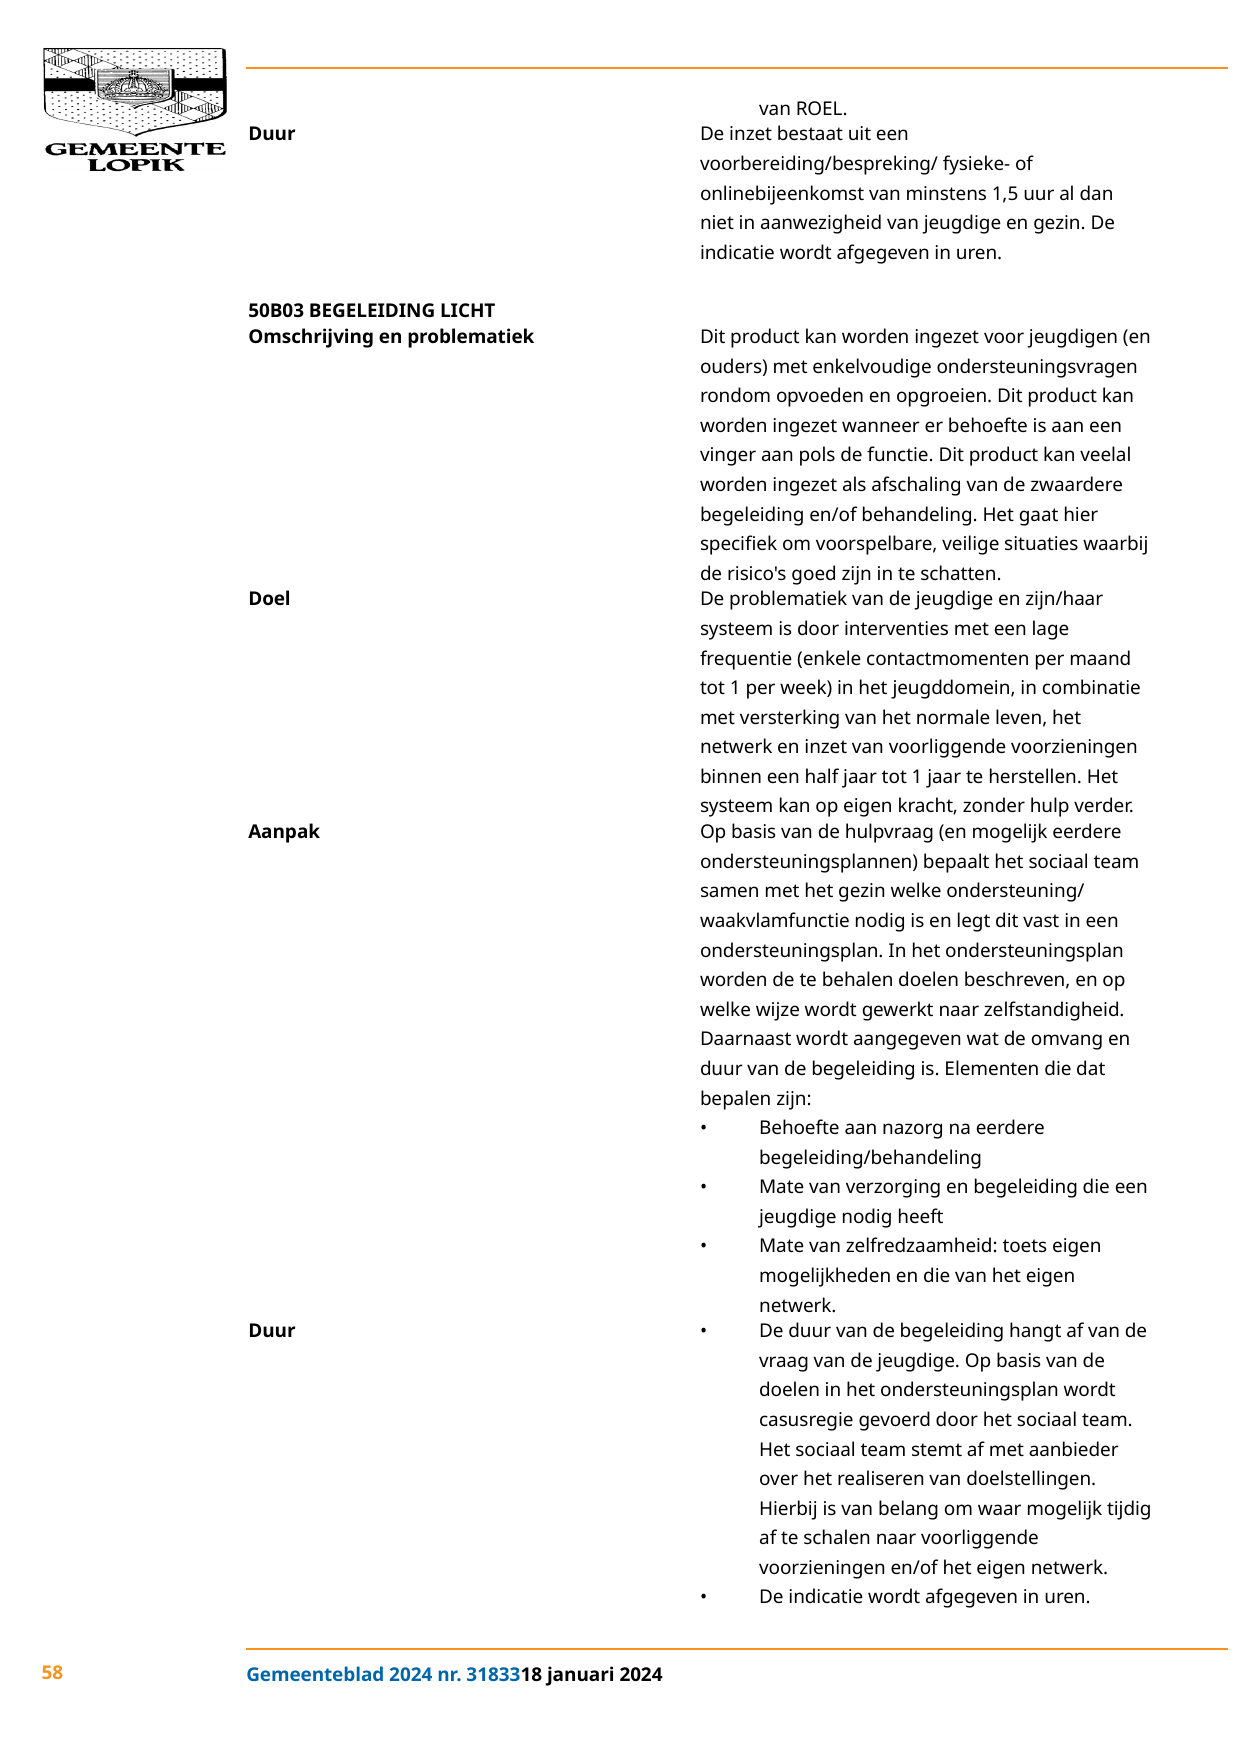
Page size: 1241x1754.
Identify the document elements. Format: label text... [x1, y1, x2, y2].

table_cell Doel [248, 586, 700, 818]
table_cell De inzet bestaat uit een voorbereiding/bespreking/ fysieke- of onlinebijeenkomst van minstens 1,5 uur al dan niet in aanwezigheid van jeugdige en gezin. De indicatie wordt afgegeven in uren. [700, 121, 1152, 264]
table_cell Duur [248, 1318, 700, 1609]
table_cell De duur van de begeleiding hangt af van de vraag van de jeugdige. Op basis van de doelen in het ondersteuningsplan wordt casusregie gevoerd door het sociaal team. Het sociaal team stemt af met aanbieder over het realiseren van doelstellingen. Hierbij is van belang om waar mogelijk tijdig af te schalen naar voorliggende voorzieningen en/of het eigen netwerk. De indicatie wordt afgegeven in uren. [700, 1318, 1152, 1609]
table_header 50B03 BEGELEIDING LICHT [248, 298, 1152, 323]
table_cell Omschrijving en problematiek [248, 323, 700, 586]
table_cell Aanpak [248, 819, 700, 1317]
table_cell [248, 95, 700, 121]
table_cell van ROEL. [700, 95, 1152, 121]
table_cell Duur [248, 121, 700, 264]
table_cell De problematiek van de jeugdige en zijn/haar systeem is door interventies met een lage frequentie (enkele contactmomenten per maand tot 1 per week) in het jeugddomein, in combinatie met versterking van het normale leven, het netwerk en inzet van voorliggende voorzieningen binnen een half jaar tot 1 jaar te herstellen. Het systeem kan op eigen kracht, zonder hulp verder. [700, 586, 1152, 818]
table_cell Op basis van de hulpvraag (en mogelijk eerdere ondersteuningsplannen) bepaalt het sociaal team samen met het gezin welke ondersteuning/ waakvlamfunctie nodig is en legt dit vast in een ondersteuningsplan. In het ondersteuningsplan worden de te behalen doelen beschreven, en op welke wijze wordt gewerkt naar zelfstandigheid. Daarnaast wordt aangegeven wat de omvang en duur van de begeleiding is. Elementen die dat bepalen zijn: Behoefte aan nazorg na eerdere begeleiding/behandeling Mate van verzorging en begeleiding die een jeugdige nodig heeft Mate van zelfredzaamheid: toets eigen mogelijkheden en die van het eigen netwerk. [700, 819, 1152, 1317]
table_cell Dit product kan worden ingezet voor jeugdigen (en ouders) met enkelvoudige ondersteuningsvragen rondom opvoeden en opgroeien. Dit product kan worden ingezet wanneer er behoefte is aan een vinger aan pols de functie. Dit product kan veelal worden ingezet als afschaling van de zwaardere begeleiding en/of behandeling. Het gaat hier specifiek om voorspelbare, veilige situaties waarbij de risico's goed zijn in te schatten. [700, 323, 1152, 586]
picture [41, 47, 231, 172]
